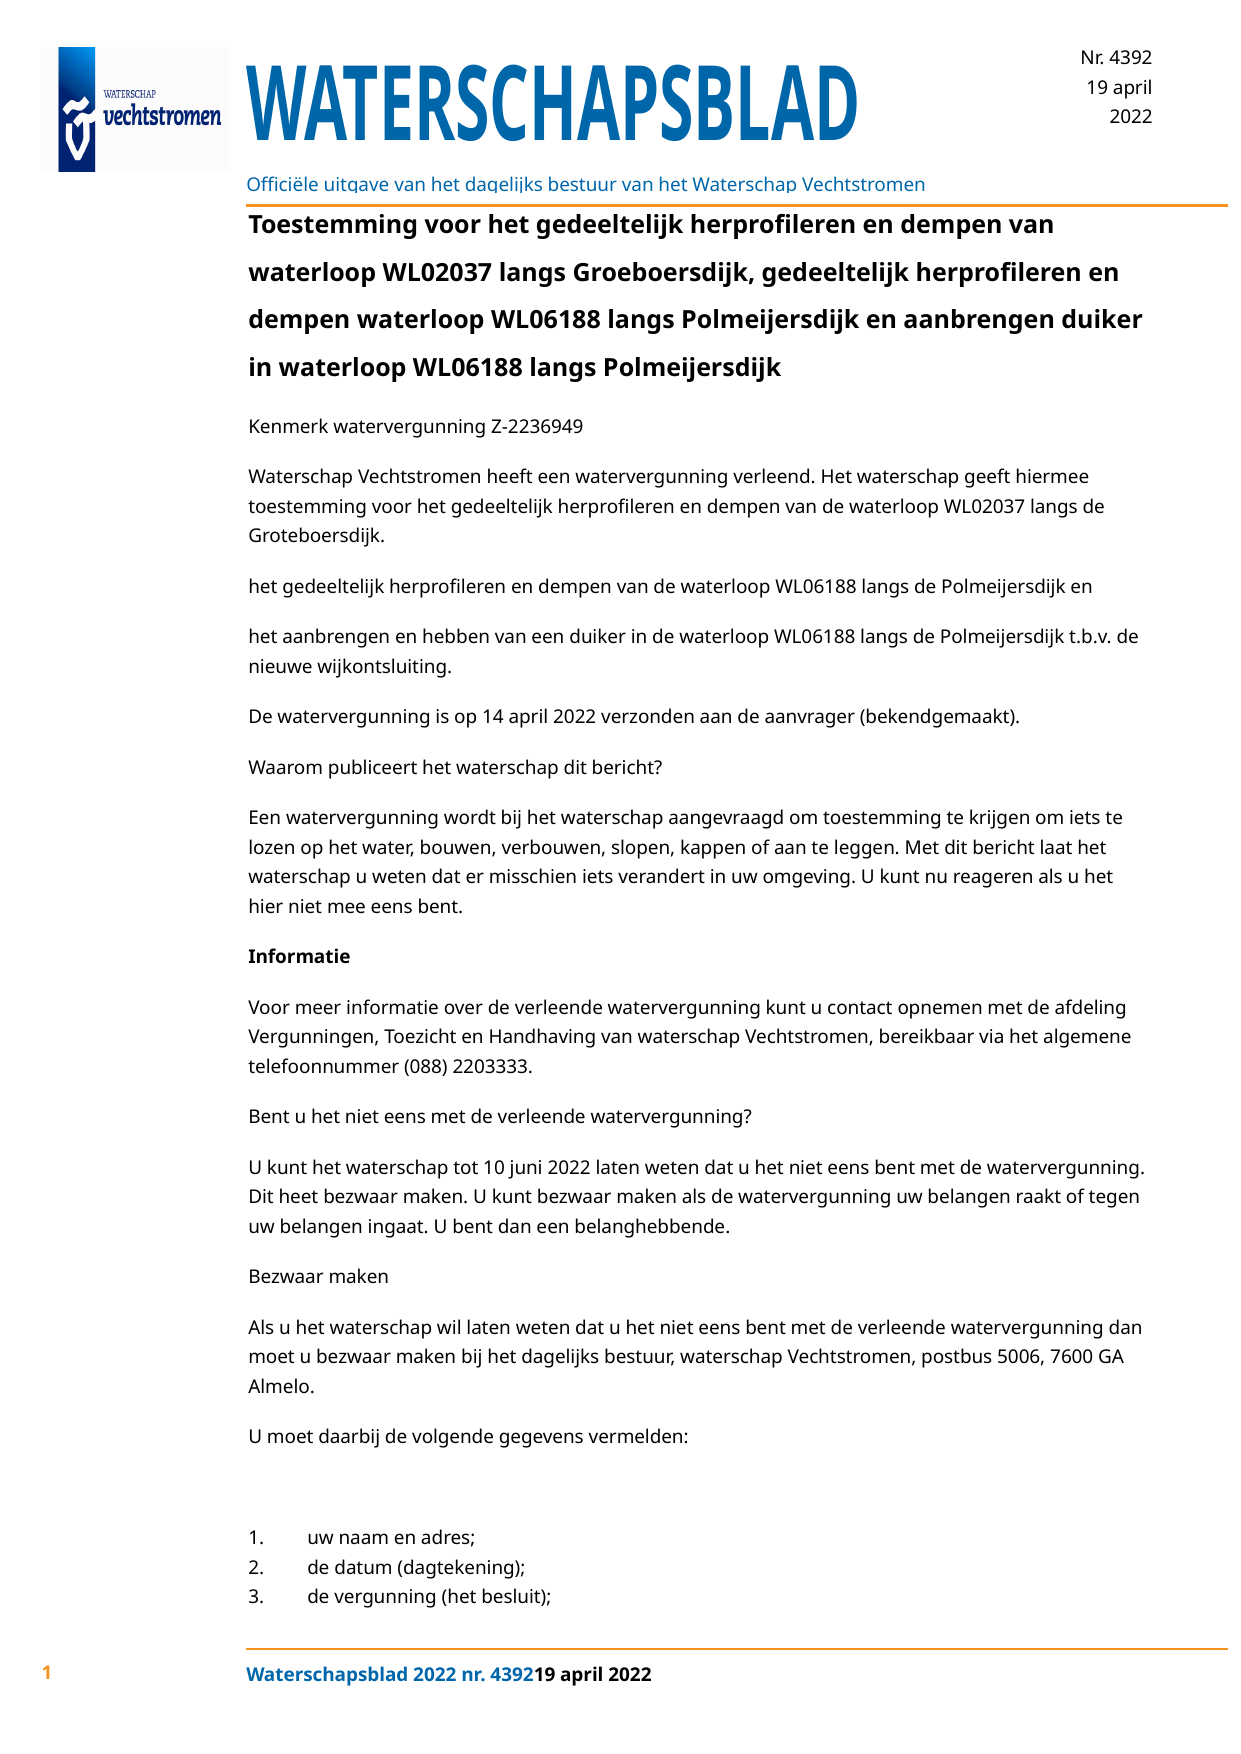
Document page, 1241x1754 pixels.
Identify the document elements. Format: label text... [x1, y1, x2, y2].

list uw naam en adres; [248, 1524, 1152, 1550]
text Een watervergunning wordt bij het waterschap aangevraagd om toestemming te krijgen om iets te lozen op het water, bouwen, verbouwen, slopen, kappen of aan te leggen. Met dit bericht laat het waterschap u weten dat er misschien iets verandert in uw omgeving. U kunt nu reageren als u het hier niet mee eens bent. [248, 804, 1152, 919]
text het aanbrengen en hebben van een duiker in de waterloop WL06188 langs de Polmeijersdijk t.b.v. de nieuwe wijkontsluiting. [248, 623, 1152, 679]
text U moet daarbij de volgende gegevens vermelden: [248, 1423, 1152, 1449]
text Voor meer informatie over de verleende watervergunning kunt u contact opnemen met de afdeling Vergunningen, Toezicht en Handhaving van waterschap Vechtstromen, bereikbaar via het algemene telefoonnummer (088) 2203333. [248, 994, 1152, 1079]
list de vergunning (het besluit); [248, 1583, 1152, 1609]
text Informatie [248, 943, 1152, 969]
text Als u het waterschap wil laten weten dat u het niet eens bent met de verleende watervergunning dan moet u bezwaar maken bij het dagelijks bestuur, waterschap Vechtstromen, postbus 5006, 7600 GA Almelo. [248, 1314, 1152, 1399]
text De watervergunning is op 14 april 2022 verzonden aan de aanvrager (bekendgemaakt). [248, 703, 1152, 729]
text Bezwaar maken [248, 1263, 1152, 1289]
picture [41, 47, 231, 172]
text U kunt het waterschap tot 10 juni 2022 laten weten dat u het niet eens bent met de watervergunning. Dit heet bezwaar maken. U kunt bezwaar maken als de watervergunning uw belangen raakt of tegen uw belangen ingaat. U bent dan een belanghebbende. [248, 1154, 1152, 1239]
text Bent u het niet eens met de verleende watervergunning? [248, 1103, 1152, 1129]
text Toestemming voor het gedeeltelijk herprofileren en dempen van waterloop WL02037 langs Groeboersdijk, gedeeltelijk herprofileren en dempen waterloop WL06188 langs Polmeijersdijk en aanbrengen duiker in waterloop WL06188 langs Polmeijersdijk [248, 207, 1152, 384]
text het gedeeltelijk herprofileren en dempen van de waterloop WL06188 langs de Polmeijersdijk en [248, 573, 1152, 599]
text Waterschap Vechtstromen heeft een watervergunning verleend. Het waterschap geeft hiermee toestemming voor het gedeeltelijk herprofileren en dempen van de waterloop WL02037 langs de Groteboersdijk. [248, 463, 1152, 548]
list de datum (dagtekening); [248, 1554, 1152, 1580]
text Kenmerk watervergunning Z-2236949 [248, 413, 1152, 439]
text Waarom publiceert het waterschap dit bericht? [248, 754, 1152, 780]
